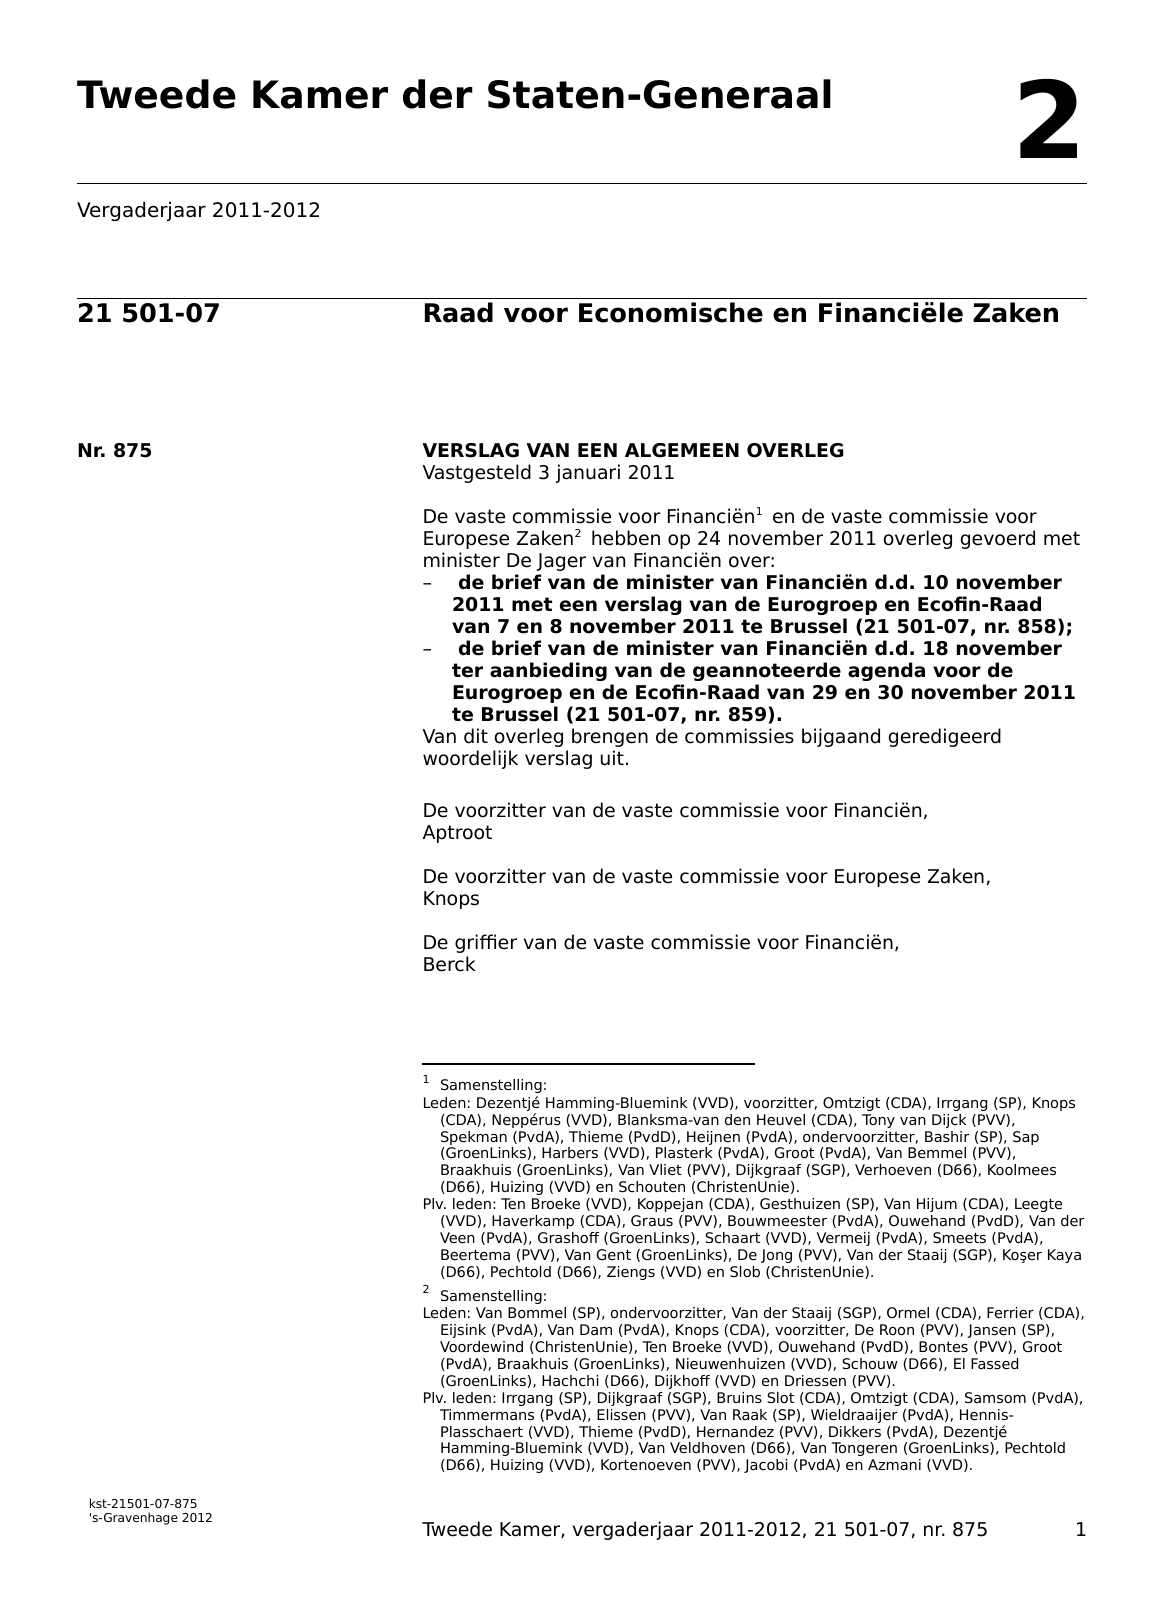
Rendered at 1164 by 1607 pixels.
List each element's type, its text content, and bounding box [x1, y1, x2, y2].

table_cell Vergaderjaar 2011-2012 [77, 184, 1087, 298]
text Samenstelling: [422, 1073, 1087, 1095]
text kst-21501-07-875 [88, 1497, 323, 1511]
text Leden: Dezentjé Hamming-Bluemink (VVD), voorzitter, Omtzigt (CDA), Irrgang (SP), Knops (CDA), Neppérus (VVD), Blanksma-van den Heuvel (CDA), Tony van Dijck (PVV), Spekman (PvdA), Thieme (PvdD), Heijnen (PvdA), ondervoorzitter, Bashir (SP), Sap (GroenLinks), Harbers (VVD), Plasterk (PvdA), Groot (PvdA), Van Bemmel (PVV), Braakhuis (GroenLinks), Van Vliet (PVV), Dijkgraaf (SGP), Verhoeven (D66), Koolmees (D66), Huizing (VVD) en Schouten (ChristenUnie). [422, 1095, 1087, 1196]
text De vaste commissie voor Financiën en de vaste commissie voor Europese Zaken hebben op 24 november 2011 overleg gevoerd met minister De Jager van Financiën over: [422, 506, 1087, 572]
text 's-Gravenhage 2012 [88, 1511, 323, 1525]
text De voorzitter van de vaste commissie voor Financiën, Aptroot [422, 799, 1087, 843]
text Van dit overleg brengen de commissies bijgaand geredigeerd woordelijk verslag uit. [422, 726, 1087, 769]
table_header 2 [886, 59, 1087, 183]
text De griffier van de vaste commissie voor Financiën, Berck [422, 932, 1087, 976]
text – de brief van de minister van Financiën d.d. 18 november ter aanbieding van de geannoteerde agenda voor de Eurogroep en de Ecofin-Raad van 29 en 30 november 2011 te Brussel (21 501-07, nr. 859). [422, 638, 1087, 726]
text Plv. leden: Irrgang (SP), Dijkgraaf (SGP), Bruins Slot (CDA), Omtzigt (CDA), Samsom (PvdA), Timmermans (PvdA), Elissen (PVV), Van Raak (SP), Wieldraaijer (PvdA), Hennis-Plasschaert (VVD), Thieme (PvdD), Hernandez (PVV), Dikkers (PvdA), Dezentjé Hamming-Bluemink (VVD), Van Veldhoven (D66), Van Tongeren (GroenLinks), Pechtold (D66), Huizing (VVD), Kortenoeven (PVV), Jacobi (PvdA) en Azmani (VVD). [422, 1390, 1087, 1474]
subtitle Nr. 875 VERSLAG VAN EEN ALGEMEEN OVERLEG [77, 440, 1087, 462]
subtitle 21 501-07 Raad voor Economische en Financiële Zaken [77, 299, 1087, 329]
table_header Tweede Kamer der Staten-Generaal [77, 59, 886, 183]
text – de brief van de minister van Financiën d.d. 10 november 2011 met een verslag van de Eurogroep en Ecofin-Raad van 7 en 8 november 2011 te Brussel (21 501-07, nr. 858); [422, 572, 1087, 638]
text De voorzitter van de vaste commissie voor Europese Zaken, Knops [422, 866, 1087, 910]
text Plv. leden: Ten Broeke (VVD), Koppejan (CDA), Gesthuizen (SP), Van Hijum (CDA), Leegte (VVD), Haverkamp (CDA), Graus (PVV), Bouwmeester (PvdA), Ouwehand (PvdD), Van der Veen (PvdA), Grashoff (GroenLinks), Schaart (VVD), Vermeij (PvdA), Smeets (PvdA), Beertema (PVV), Van Gent (GroenLinks), De Jong (PVV), Van der Staaij (SGP), Koşer Kaya (D66), Pechtold (D66), Ziengs (VVD) en Slob (ChristenUnie). [422, 1196, 1087, 1281]
text Samenstelling: [422, 1283, 1087, 1306]
text Vastgesteld 3 januari 2011 [422, 462, 1087, 484]
text Leden: Van Bommel (SP), ondervoorzitter, Van der Staaij (SGP), Ormel (CDA), Ferrier (CDA), Eijsink (PvdA), Van Dam (PvdA), Knops (CDA), voorzitter, De Roon (PVV), Jansen (SP), Voordewind (ChristenUnie), Ten Broeke (VVD), Ouwehand (PvdD), Bontes (PVV), Groot (PvdA), Braakhuis (GroenLinks), Nieuwenhuizen (VVD), Schouw (D66), El Fassed (GroenLinks), Hachchi (D66), Dijkhoff (VVD) en Driessen (PVV). [422, 1306, 1087, 1390]
